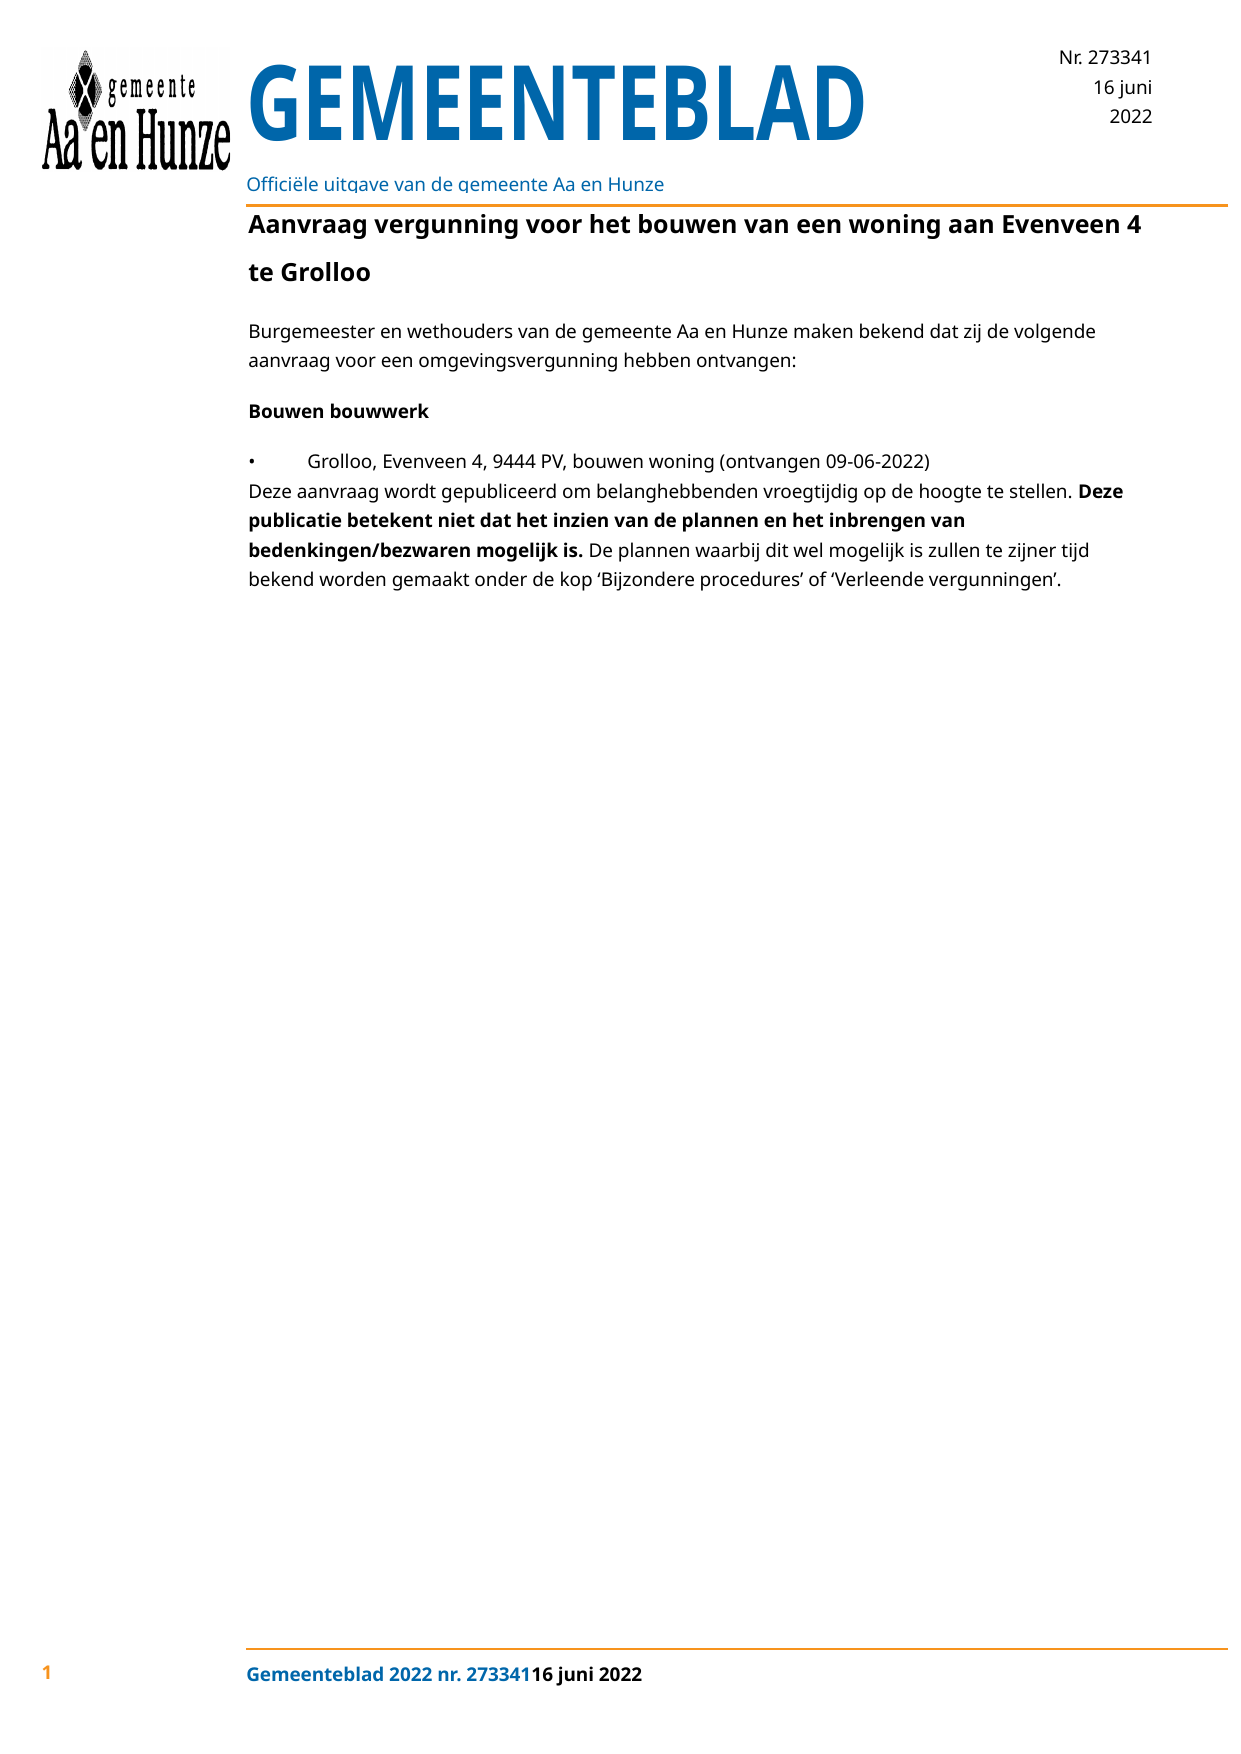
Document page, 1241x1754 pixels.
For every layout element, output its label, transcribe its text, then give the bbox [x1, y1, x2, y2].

text Aanvraag vergunning voor het bouwen van een woning aan Evenveen 4 te Grolloo [248, 207, 1152, 288]
text Deze aanvraag wordt gepubliceerd om belanghebbenden vroegtijdig op de hoogte te stellen. Deze publicatie betekent niet dat het inzien van de plannen en het inbrengen van bedenkingen/bezwaren mogelijk is. De plannen waarbij dit wel mogelijk is zullen te zijner tijd bekend worden gemaakt onder de kop ‘Bijzondere procedures’ of ‘Verleende vergunningen’. [248, 478, 1152, 592]
text Bouwen bouwwerk [248, 398, 1152, 424]
text Burgemeester en wethouders van de gemeente Aa en Hunze maken bekend dat zij de volgende aanvraag voor een omgevingsvergunning hebben ontvangen: [248, 318, 1152, 373]
picture [41, 47, 231, 172]
list Grolloo, Evenveen 4, 9444 PV, bouwen woning (ontvangen 09-06-2022) [248, 448, 1152, 474]
